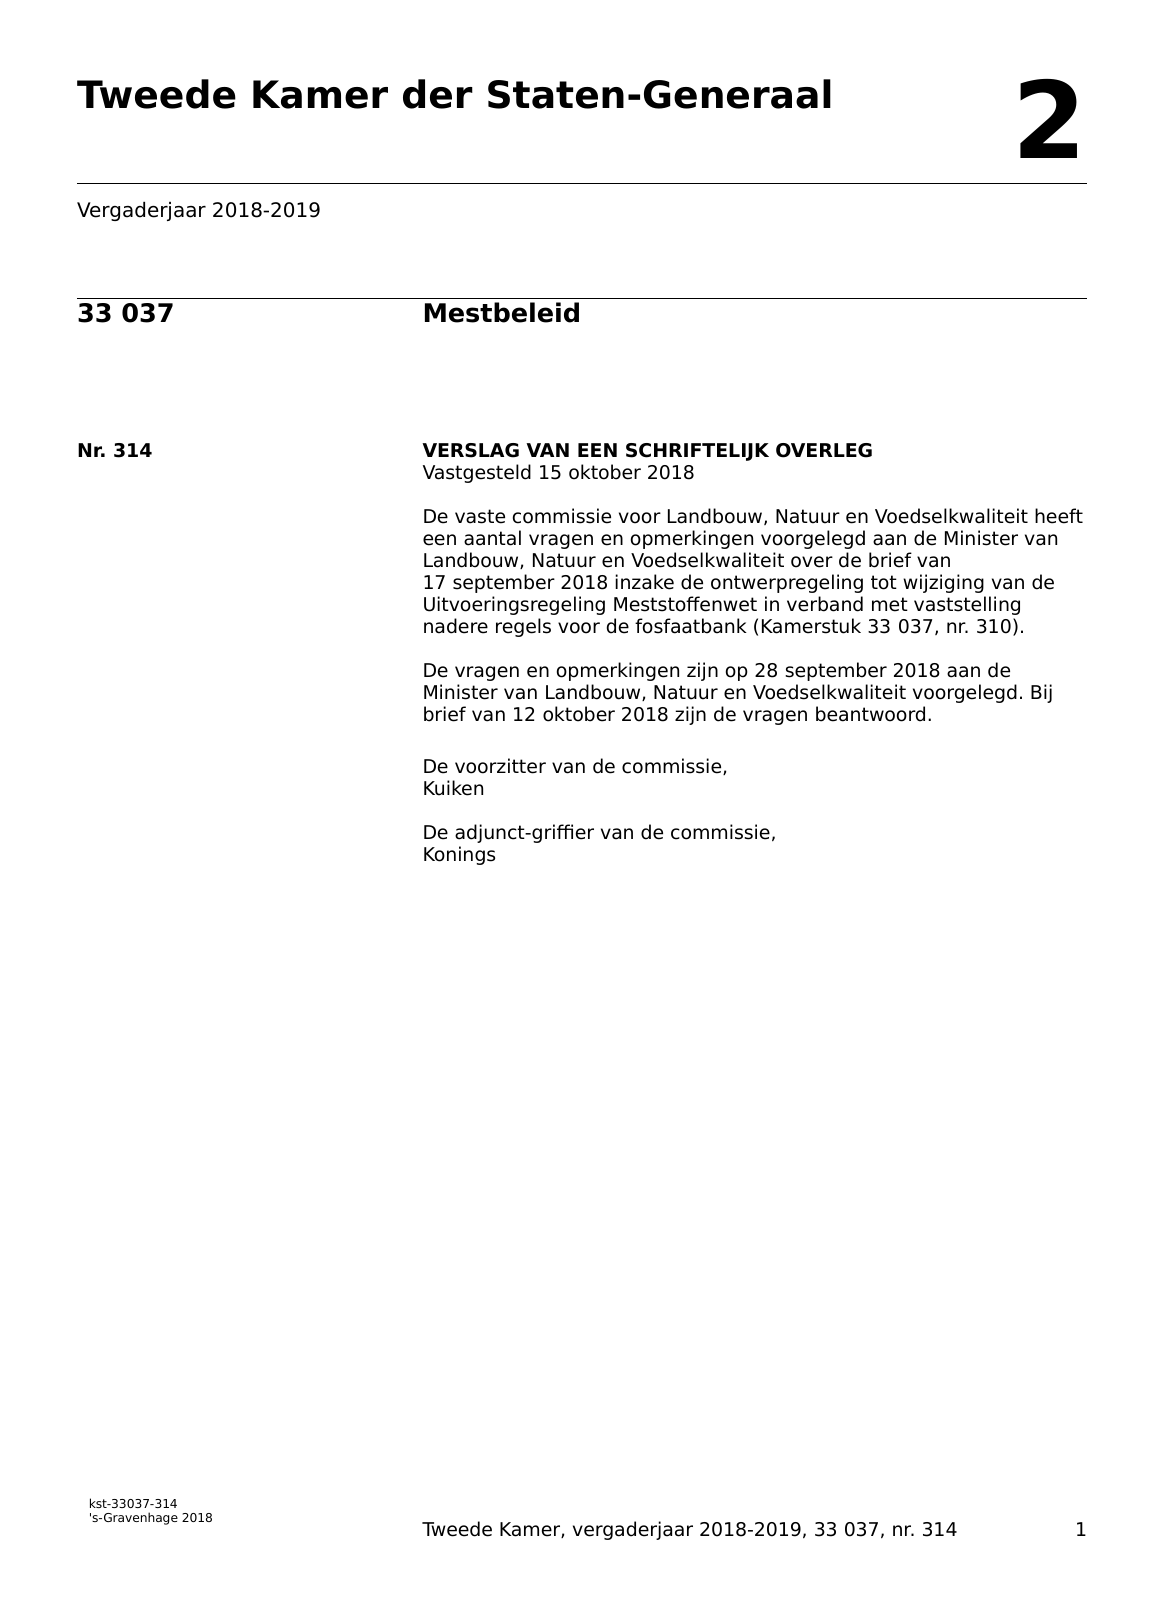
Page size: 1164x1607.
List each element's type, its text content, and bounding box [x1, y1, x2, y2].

text De vragen en opmerkingen zijn op 28 september 2018 aan de Minister van Landbouw, Natuur en Voedselkwaliteit voorgelegd. Bij brief van 12 oktober 2018 zijn de vragen beantwoord. [422, 660, 1087, 726]
subtitle Nr. 314 VERSLAG VAN EEN SCHRIFTELIJK OVERLEG [77, 440, 1087, 462]
subtitle 33 037 Mestbeleid [77, 299, 1087, 329]
text 's-Gravenhage 2018 [88, 1511, 323, 1525]
text De adjunct-griffier van de commissie, Konings [422, 822, 1087, 866]
table_header Tweede Kamer der Staten-Generaal [77, 59, 886, 183]
text De vaste commissie voor Landbouw, Natuur en Voedselkwaliteit heeft een aantal vragen en opmerkingen voorgelegd aan de Minister van Landbouw, Natuur en Voedselkwaliteit over de brief van 17 september 2018 inzake de ontwerpregeling tot wijziging van de Uitvoeringsregeling Meststoffenwet in verband met vaststelling nadere regels voor de fosfaatbank (Kamerstuk 33 037, nr. 310). [422, 506, 1087, 638]
text kst-33037-314 [88, 1497, 323, 1511]
table_header 2 [886, 59, 1087, 183]
text Vastgesteld 15 oktober 2018 [422, 462, 1087, 484]
text De voorzitter van de commissie, Kuiken [422, 756, 1087, 800]
table_cell Vergaderjaar 2018-2019 [77, 184, 1087, 298]
